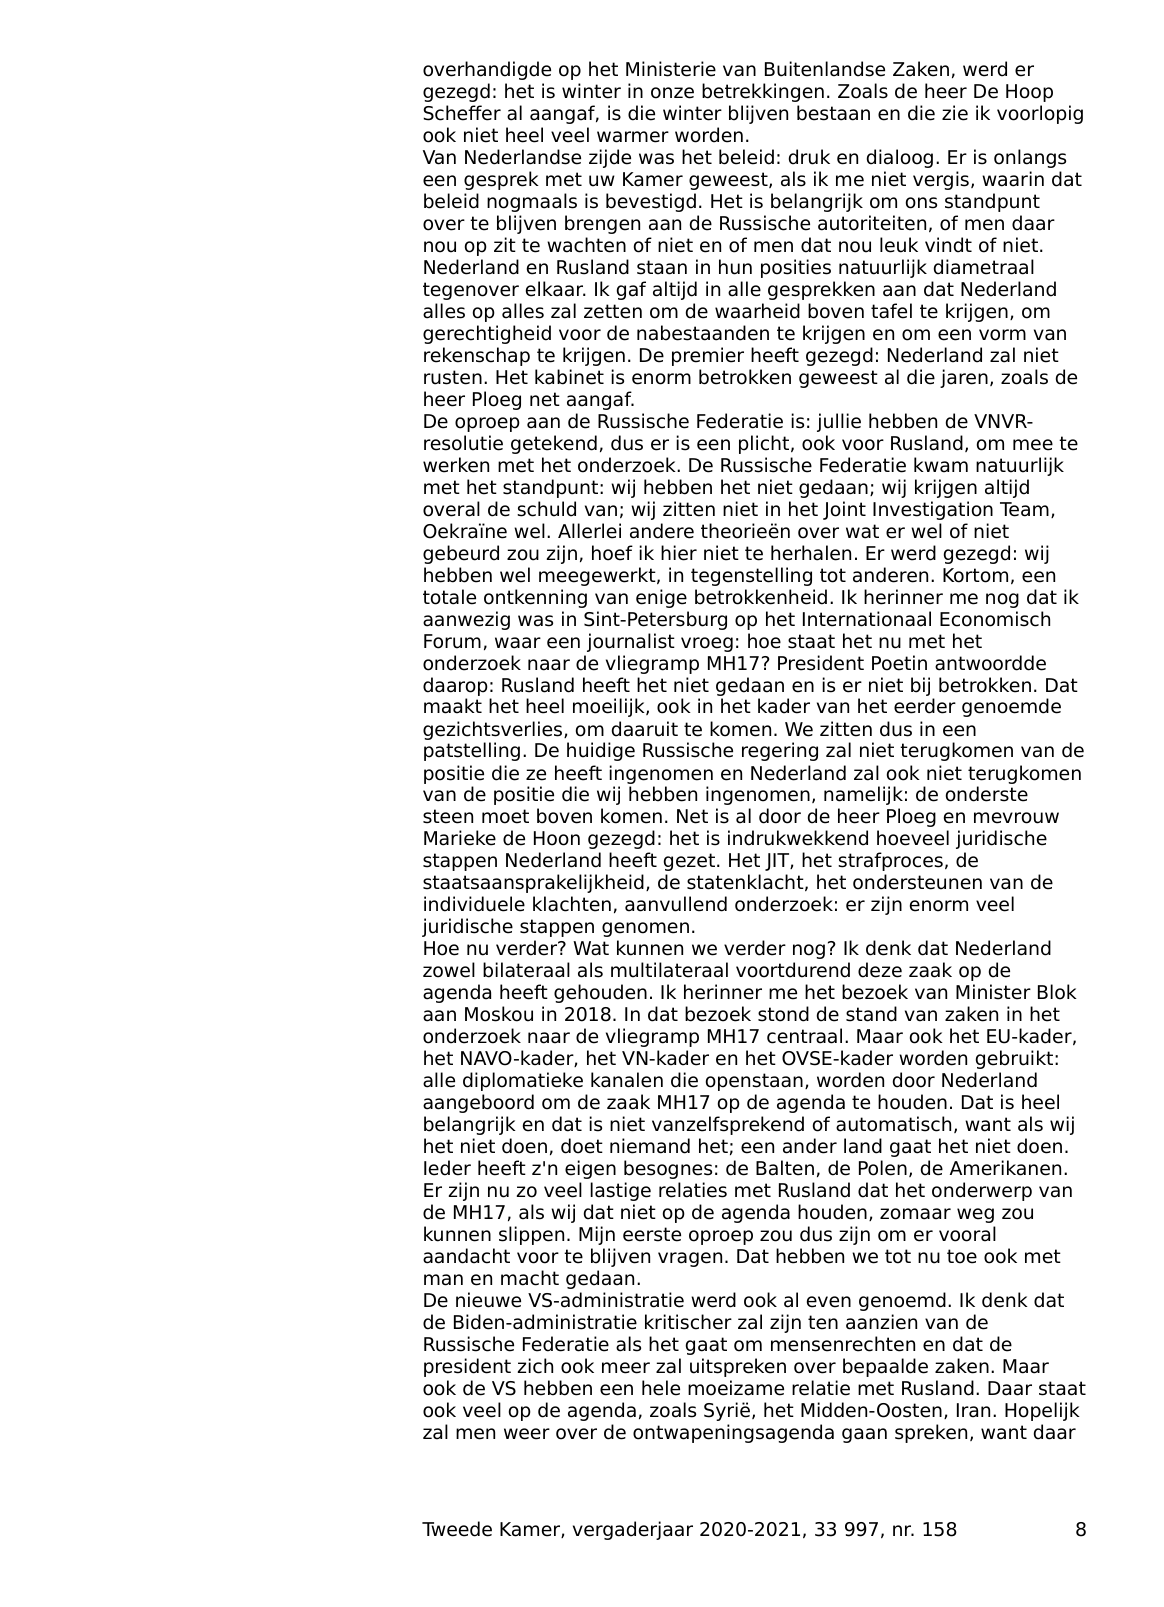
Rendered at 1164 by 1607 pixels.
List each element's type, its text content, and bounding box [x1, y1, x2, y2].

text overhandigde op het Ministerie van Buitenlandse Zaken, werd er gezegd: het is winter in onze betrekkingen. Zoals de heer De Hoop Scheffer al aangaf, is die winter blijven bestaan en die zie ik voorlopig ook niet heel veel warmer worden. [422, 59, 1087, 147]
text Hoe nu verder? Wat kunnen we verder nog? Ik denk dat Nederland zowel bilateraal als multilateraal voortdurend deze zaak op de agenda heeft gehouden. Ik herinner me het bezoek van Minister Blok aan Moskou in 2018. In dat bezoek stond de stand van zaken in het onderzoek naar de vliegramp MH17 centraal. Maar ook het EU-kader, het NAVO-kader, het VN-kader en het OVSE-kader worden gebruikt: alle diplomatieke kanalen die openstaan, worden door Nederland aangeboord om de zaak MH17 op de agenda te houden. Dat is heel belangrijk en dat is niet vanzelfsprekend of automatisch, want als wij het niet doen, doet niemand het; een ander land gaat het niet doen. Ieder heeft z'n eigen besognes: de Balten, de Polen, de Amerikanen. Er zijn nu zo veel lastige relaties met Rusland dat het onderwerp van de MH17, als wij dat niet op de agenda houden, zomaar weg zou kunnen slippen. Mijn eerste oproep zou dus zijn om er vooral aandacht voor te blijven vragen. Dat hebben we tot nu toe ook met man en macht gedaan. [422, 938, 1087, 1290]
text De oproep aan de Russische Federatie is: jullie hebben de VNVR-resolutie getekend, dus er is een plicht, ook voor Rusland, om mee te werken met het onderzoek. De Russische Federatie kwam natuurlijk met het standpunt: wij hebben het niet gedaan; wij krijgen altijd overal de schuld van; wij zitten niet in het Joint Investigation Team, Oekraïne wel. Allerlei andere theorieën over wat er wel of niet gebeurd zou zijn, hoef ik hier niet te herhalen. Er werd gezegd: wij hebben wel meegewerkt, in tegenstelling tot anderen. Kortom, een totale ontkenning van enige betrokkenheid. Ik herinner me nog dat ik aanwezig was in Sint-Petersburg op het Internationaal Economisch Forum, waar een journalist vroeg: hoe staat het nu met het onderzoek naar de vliegramp MH17? President Poetin antwoordde daarop: Rusland heeft het niet gedaan en is er niet bij betrokken. Dat maakt het heel moeilijk, ook in het kader van het eerder genoemde gezichtsverlies, om daaruit te komen. We zitten dus in een patstelling. De huidige Russische regering zal niet terugkomen van de positie die ze heeft ingenomen en Nederland zal ook niet terugkomen van de positie die wij hebben ingenomen, namelijk: de onderste steen moet boven komen. Net is al door de heer Ploeg en mevrouw Marieke de Hoon gezegd: het is indrukwekkend hoeveel juridische stappen Nederland heeft gezet. Het JIT, het strafproces, de staatsaansprakelijkheid, de statenklacht, het ondersteunen van de individuele klachten, aanvullend onderzoek: er zijn enorm veel juridische stappen genomen. [422, 411, 1087, 938]
text Van Nederlandse zijde was het beleid: druk en dialoog. Er is onlangs een gesprek met uw Kamer geweest, als ik me niet vergis, waarin dat beleid nogmaals is bevestigd. Het is belangrijk om ons standpunt over te blijven brengen aan de Russische autoriteiten, of men daar nou op zit te wachten of niet en of men dat nou leuk vindt of niet. Nederland en Rusland staan in hun posities natuurlijk diametraal tegenover elkaar. Ik gaf altijd in alle gesprekken aan dat Nederland alles op alles zal zetten om de waarheid boven tafel te krijgen, om gerechtigheid voor de nabestaanden te krijgen en om een vorm van rekenschap te krijgen. De premier heeft gezegd: Nederland zal niet rusten. Het kabinet is enorm betrokken geweest al die jaren, zoals de heer Ploeg net aangaf. [422, 147, 1087, 411]
text De nieuwe VS-administratie werd ook al even genoemd. Ik denk dat de Biden-administratie kritischer zal zijn ten aanzien van de Russische Federatie als het gaat om mensenrechten en dat de president zich ook meer zal uitspreken over bepaalde zaken. Maar ook de VS hebben een hele moeizame relatie met Rusland. Daar staat ook veel op de agenda, zoals Syrië, het Midden-Oosten, Iran. Hopelijk zal men weer over de ontwapeningsagenda gaan spreken, want daar [422, 1290, 1087, 1444]
